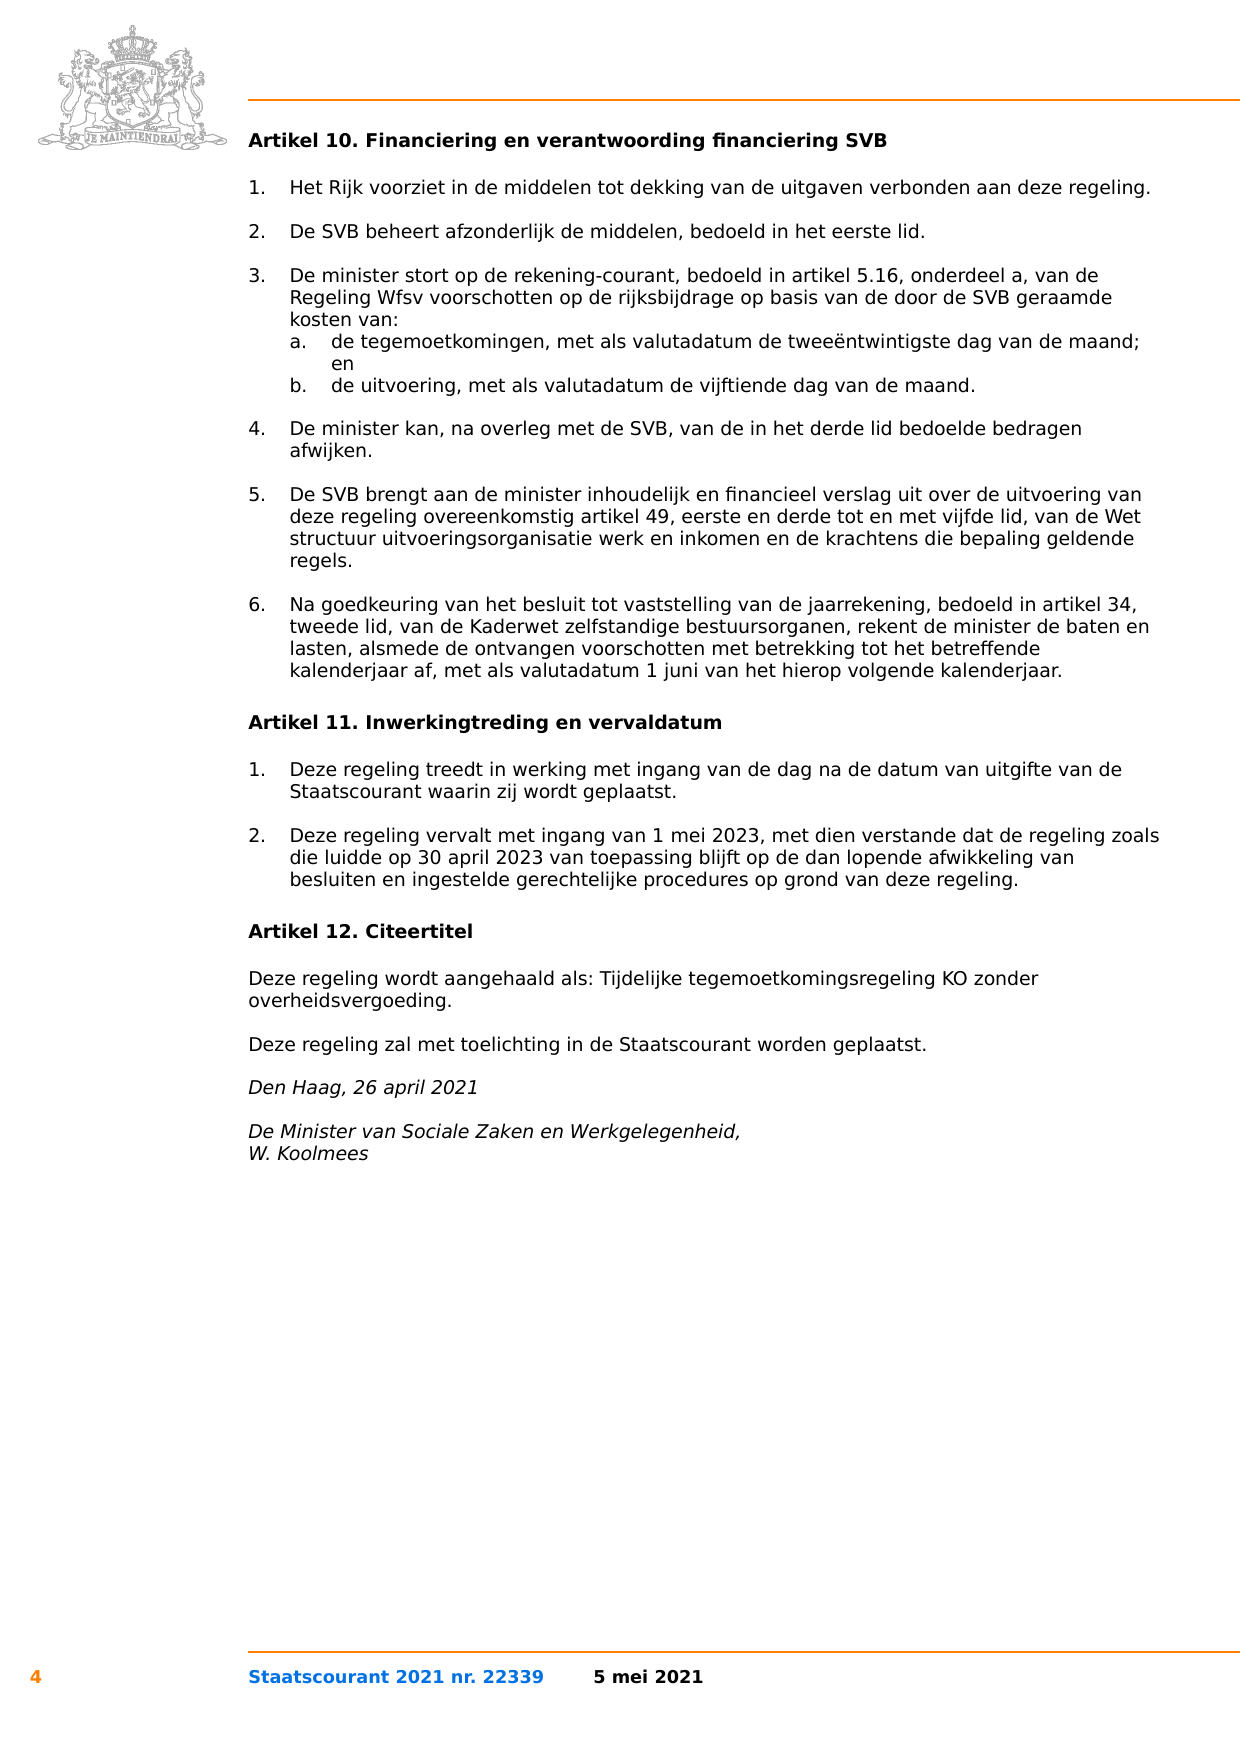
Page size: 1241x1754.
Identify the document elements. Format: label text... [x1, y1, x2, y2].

text 1. Het Rijk voorziet in de middelen tot dekking van de uitgaven verbonden aan deze regeling. [248, 177, 1163, 199]
text b. de uitvoering, met als valutadatum de vijftiende dag van de maand. [289, 374, 1163, 396]
text De Minister van Sociale Zaken en Werkgelegenheid, W. Koolmees [248, 1121, 1163, 1165]
text 1. Deze regeling treedt in werking met ingang van de dag na de datum van uitgifte van de Staatscourant waarin zij wordt geplaatst. [248, 759, 1163, 803]
text 5. De SVB brengt aan de minister inhoudelijk en financieel verslag uit over de uitvoering van deze regeling overeenkomstig artikel 49, eerste en derde tot en met vijfde lid, van de Wet structuur uitvoeringsorganisatie werk en inkomen en de krachtens die bepaling geldende regels. [248, 484, 1163, 572]
text Den Haag, 26 april 2021 [248, 1077, 1163, 1099]
text 6. Na goedkeuring van het besluit tot vaststelling van de jaarrekening, bedoeld in artikel 34, tweede lid, van de Kaderwet zelfstandige bestuursorganen, rekent de minister de baten en lasten, alsmede de ontvangen voorschotten met betrekking tot het betreffende kalenderjaar af, met als valutadatum 1 juni van het hierop volgende kalenderjaar. [248, 594, 1163, 682]
text a. de tegemoetkomingen, met als valutadatum de tweeëntwintigste dag van de maand; en [289, 331, 1163, 374]
text Deze regeling wordt aangehaald als: Tijdelijke tegemoetkomingsregeling KO zonder overheidsvergoeding. [248, 968, 1163, 1012]
subtitle Artikel 10. Financiering en verantwoording financiering SVB [248, 130, 1163, 152]
text 2. De SVB beheert afzonderlijk de middelen, bedoeld in het eerste lid. [248, 221, 1163, 243]
text Deze regeling zal met toelichting in de Staatscourant worden geplaatst. [248, 1033, 1163, 1055]
text 2. Deze regeling vervalt met ingang van 1 mei 2023, met dien verstande dat de regeling zoals die luidde op 30 april 2023 van toepassing blijft op de dan lopende afwikkeling van besluiten en ingestelde gerechtelijke procedures op grond van deze regeling. [248, 825, 1163, 891]
subtitle Artikel 12. Citeertitel [248, 921, 1163, 943]
text 4. De minister kan, na overleg met de SVB, van de in het derde lid bedoelde bedragen afwijken. [248, 418, 1163, 462]
picture [38, 25, 227, 150]
subtitle Artikel 11. Inwerkingtreding en vervaldatum [248, 712, 1163, 734]
text 3. De minister stort op de rekening-courant, bedoeld in artikel 5.16, onderdeel a, van de Regeling Wfsv voorschotten op de rijksbijdrage op basis van de door de SVB geraamde kosten van: [248, 264, 1163, 331]
